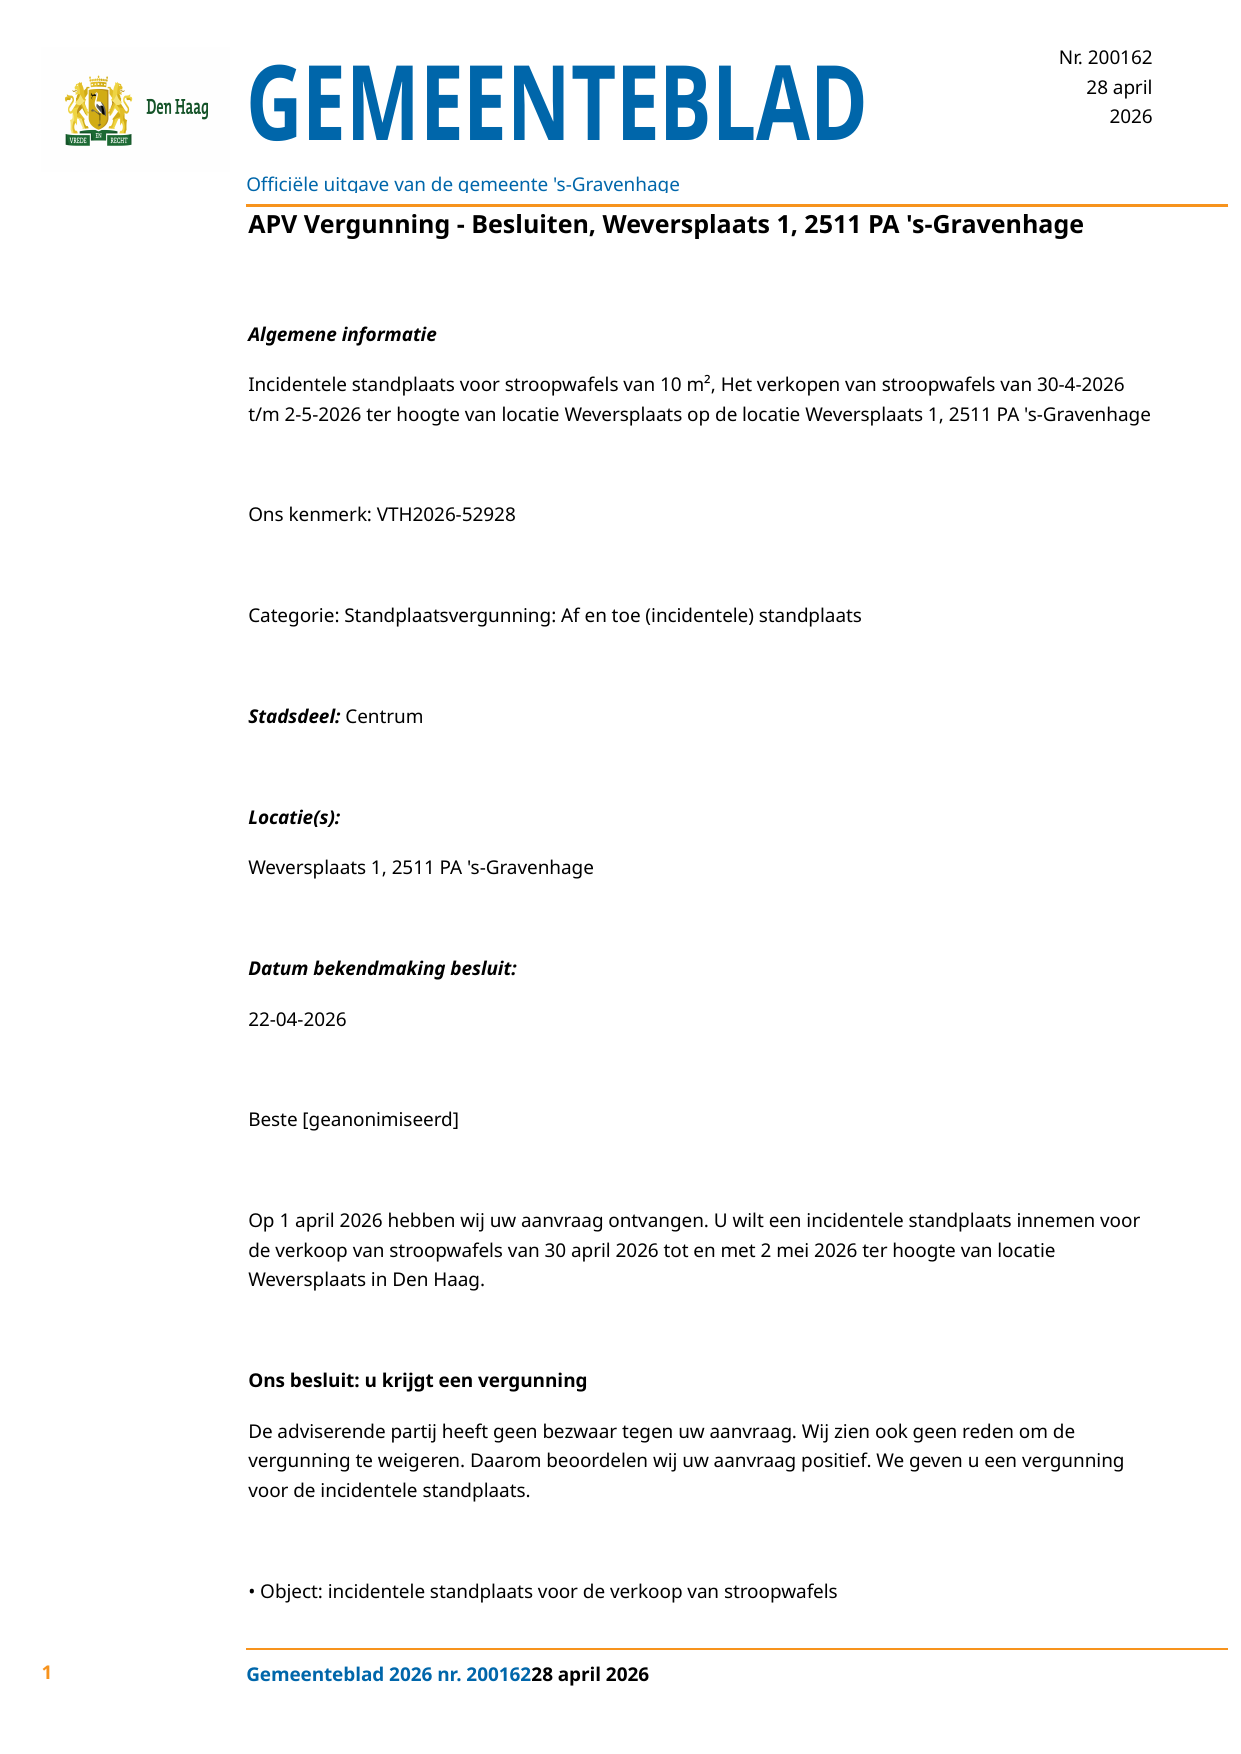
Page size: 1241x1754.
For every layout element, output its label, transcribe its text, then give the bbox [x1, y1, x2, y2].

text Algemene informatie [248, 321, 1152, 346]
text Ons kenmerk: VTH2026-52928 [248, 502, 1152, 527]
text APV Vergunning - Besluiten, Weversplaats 1, 2511 PA 's-Gravenhage [248, 207, 1152, 241]
text Stadsdeel: Centrum [248, 703, 1152, 729]
text De adviserende partij heeft geen bezwaar tegen uw aanvraag. Wij zien ook geen reden om de vergunning te weigeren. Daarom beoordelen wij uw aanvraag positief. We geven u een vergunning voor de incidentele standplaats. [248, 1418, 1152, 1503]
text • Object: incidentele standplaats voor de verkoop van stroopwafels [248, 1578, 1152, 1603]
text Locatie(s): [248, 804, 1152, 830]
text Ons besluit: u krijgt een vergunning [248, 1367, 1152, 1393]
text Op 1 april 2026 hebben wij uw aanvraag ontvangen. U wilt een incidentele standplaats innemen voor de verkoop van stroopwafels van 30 april 2026 tot en met 2 mei 2026 ter hoogte van locatie Weversplaats in Den Haag. [248, 1207, 1152, 1292]
picture [41, 47, 231, 172]
text 22-04-2026 [248, 1006, 1152, 1031]
text Beste [geanonimiseerd] [248, 1107, 1152, 1132]
text Weversplaats 1, 2511 PA 's-Gravenhage [248, 854, 1152, 880]
text Categorie: Standplaatsvergunning: Af en toe (incidentele) standplaats [248, 602, 1152, 628]
text Incidentele standplaats voor stroopwafels van 10 m², Het verkopen van stroopwafels van 30-4-2026 t/m 2-5-2026 ter hoogte van locatie Weversplaats op de locatie Weversplaats 1, 2511 PA 's-Gravenhage [248, 371, 1152, 426]
text Datum bekendmaking besluit: [248, 955, 1152, 981]
